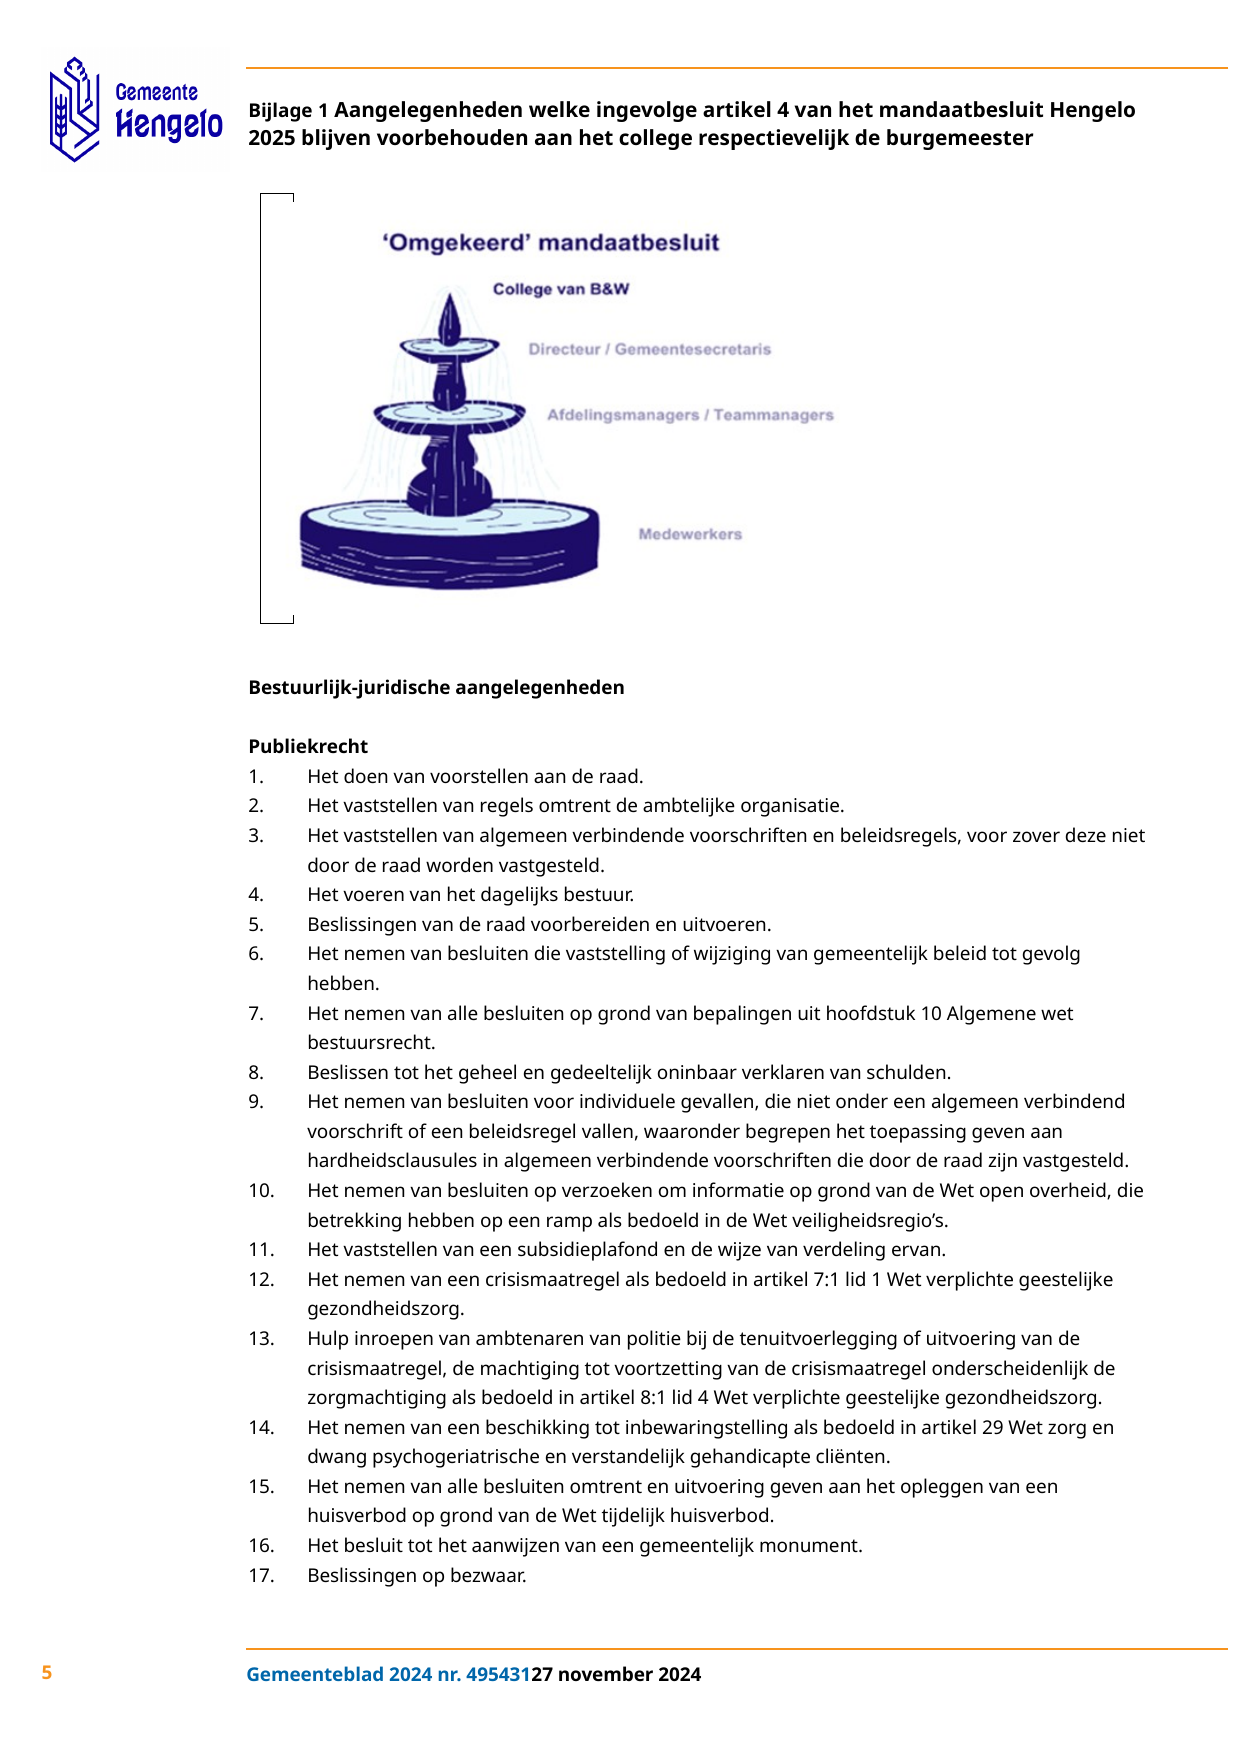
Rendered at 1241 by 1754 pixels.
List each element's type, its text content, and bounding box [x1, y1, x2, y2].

text Publiekrecht [248, 733, 1152, 759]
list Het vaststellen van regels omtrent de ambtelijke organisatie. [248, 793, 1152, 818]
list Beslissen tot het geheel en gedeeltelijk oninbaar verklaren van schulden. [248, 1059, 1152, 1084]
list Het vaststellen van een subsidieplafond en de wijze van verdeling ervan. [248, 1236, 1152, 1262]
text Bestuurlijk-juridische aangelegenheden [248, 674, 1152, 700]
list Het nemen van alle besluiten op grond van bepalingen uit hoofdstuk 10 Algemene wet bestuursrecht. [248, 1000, 1152, 1055]
list Het nemen van een beschikking tot inbewaringstelling als bedoeld in artikel 29 Wet zorg en dwang psychogeriatrische en verstandelijk gehandicapte cliënten. [248, 1414, 1152, 1469]
list Het besluit tot het aanwijzen van een gemeentelijk monument. [248, 1532, 1152, 1558]
picture [268, 202, 860, 615]
list Het nemen van besluiten voor individuele gevallen, die niet onder een algemeen verbindend voorschrift of een beleidsregel vallen, waaronder begrepen het toepassing geven aan hardheidsclausules in algemeen verbindende voorschriften die door de raad zijn vastgesteld. [248, 1088, 1152, 1173]
list Het nemen van een crisismaatregel als bedoeld in artikel 7:1 lid 1 Wet verplichte geestelijke gezondheidszorg. [248, 1266, 1152, 1321]
picture [41, 47, 231, 172]
list Beslissingen op bezwaar. [248, 1562, 1152, 1587]
list Het vaststellen van algemeen verbindende voorschriften en beleidsregels, voor zover deze niet door de raad worden vastgesteld. [248, 822, 1152, 877]
list Het nemen van besluiten die vaststelling of wijziging van gemeentelijk beleid tot gevolg hebben. [248, 941, 1152, 996]
list Het doen van voorstellen aan de raad. [248, 763, 1152, 789]
text Bijlage 1 Aangelegenheden welke ingevolge artikel 4 van het mandaatbesluit Hengelo 2025 blijven voorbehouden aan het college respectievelijk de burgemeester [248, 95, 1152, 152]
list Het nemen van besluiten op verzoeken om informatie op grond van de Wet open overheid, die betrekking hebben op een ramp als bedoeld in de Wet veiligheidsregio’s. [248, 1177, 1152, 1232]
list Hulp inroepen van ambtenaren van politie bij de tenuitvoerlegging of uitvoering van de crisismaatregel, de machtiging tot voortzetting van de crisismaatregel onderscheidenlijk de zorgmachtiging als bedoeld in artikel 8:1 lid 4 Wet verplichte geestelijke gezondheidszorg. [248, 1325, 1152, 1410]
list Beslissingen van de raad voorbereiden en uitvoeren. [248, 911, 1152, 937]
list Het voeren van het dagelijks bestuur. [248, 881, 1152, 907]
list Het nemen van alle besluiten omtrent en uitvoering geven aan het opleggen van een huisverbod op grond van de Wet tijdelijk huisverbod. [248, 1473, 1152, 1528]
